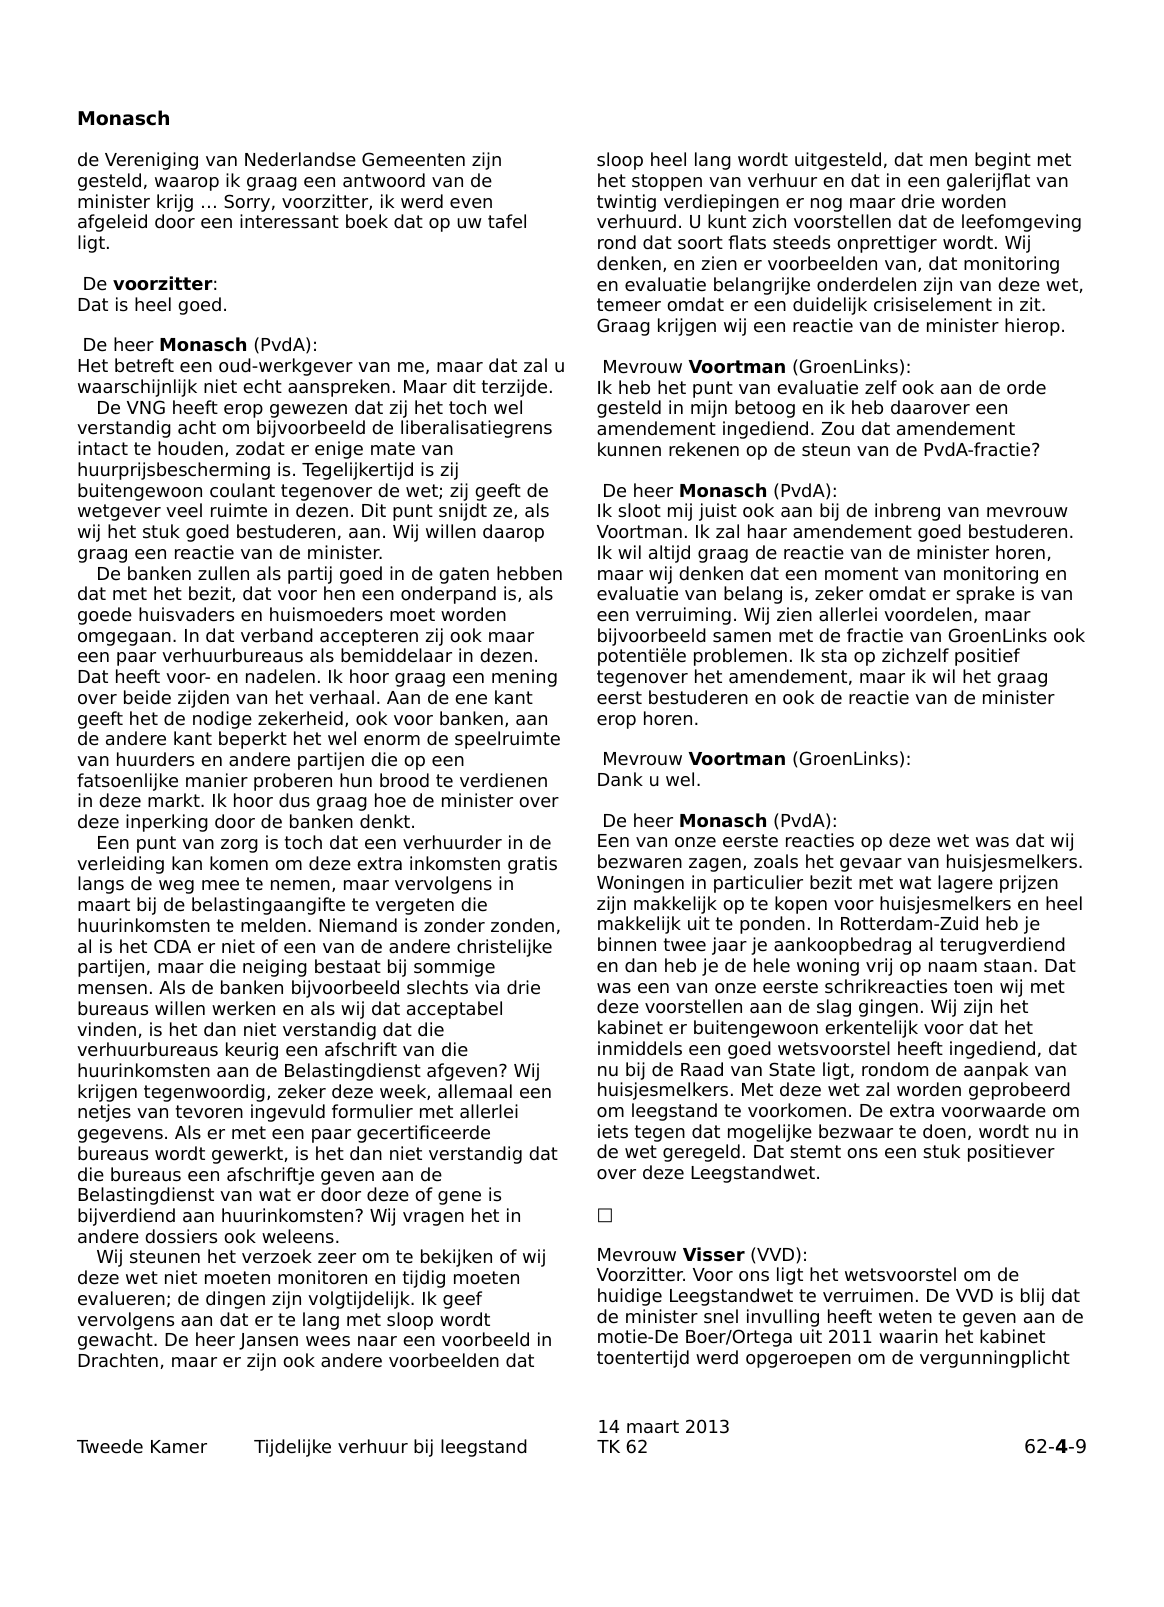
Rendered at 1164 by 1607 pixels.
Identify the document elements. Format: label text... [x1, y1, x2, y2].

text Een van onze eerste reacties op deze wet was dat wij bezwaren zagen, zoals het gevaar van huisjesmelkers. Woningen in particulier bezit met wat lagere prijzen zijn makkelijk op te kopen voor huisjesmelkers en heel makkelijk uit te ponden. In Rotterdam-Zuid heb je binnen twee jaar je aankoopbedrag al terugverdiend en dan heb je de hele woning vrij op naam staan. Dat was een van onze eerste schrikreacties toen wij met deze voorstellen aan de slag gingen. Wij zijn het kabinet er buitengewoon erkentelijk voor dat het inmiddels een goed wetsvoorstel heeft ingediend, dat nu bij de Raad van State ligt, rondom de aanpak van huisjesmelkers. Met deze wet zal worden geprobeerd om leegstand te voorkomen. De extra voorwaarde om iets tegen dat mogelijke bezwaar te doen, wordt nu in de wet geregeld. Dat stemt ons een stuk positiever over deze Leegstandwet. [596, 831, 1087, 1184]
text Mevrouw Voortman (GroenLinks): [596, 357, 1087, 377]
text Mevrouw Voortman (GroenLinks): [596, 749, 1087, 770]
text De banken zullen als partij goed in de gaten hebben dat met het bezit, dat voor hen een onderpand is, als goede huisvaders en huismoeders moet worden omgegaan. In dat verband accepteren zij ook maar een paar verhuurbureaus als bemiddelaar in dezen. Dat heeft voor- en nadelen. Ik hoor graag een mening over beide zijden van het verhaal. Aan de ene kant geeft het de nodige zekerheid, ook voor banken, aan de andere kant beperkt het wel enorm de speelruimte van huurders en andere partijen die op een fatsoenlijke manier proberen hun brood te verdienen in deze markt. Ik hoor dus graag hoe de minister over deze inperking door de banken denkt. [77, 563, 567, 833]
text Een punt van zorg is toch dat een verhuurder in de verleiding kan komen om deze extra inkomsten gratis langs de weg mee te nemen, maar vervolgens in maart bij de belastingaangifte te vergeten die huurinkomsten te melden. Niemand is zonder zonden, al is het CDA er niet of een van de andere christelijke partijen, maar die neiging bestaat bij sommige mensen. Als de banken bijvoorbeeld slechts via drie bureaus willen werken en als wij dat acceptabel vinden, is het dan niet verstandig dat die verhuurbureaus keurig een afschrift van die huurinkomsten aan de Belastingdienst afgeven? Wij krijgen tegenwoordig, zeker deze week, allemaal een netjes van tevoren ingevuld formulier met allerlei gegevens. Als er met een paar gecertificeerde bureaus wordt gewerkt, is het dan niet verstandig dat die bureaus een afschriftje geven aan de Belastingdienst van wat er door deze of gene is bijverdiend aan huurinkomsten? Wij vragen het in andere dossiers ook weleens. [77, 833, 567, 1247]
text de Vereniging van Nederlandse Gemeenten zijn gesteld, waarop ik graag een antwoord van de minister krijg … Sorry, voorzitter, ik werd even afgeleid door een interessant boek dat op uw tafel ligt. [77, 150, 567, 254]
text De heer Monasch (PvdA): [596, 811, 1087, 831]
text Het betreft een oud-werkgever van me, maar dat zal u waarschijnlijk niet echt aanspreken. Maar dit terzijde. [77, 356, 567, 397]
text Ik heb het punt van evaluatie zelf ook aan de orde gesteld in mijn betoog en ik heb daarover een amendement ingediend. Zou dat amendement kunnen rekenen op de steun van de PvdA-fractie? [596, 377, 1087, 460]
text Mevrouw Visser (VVD): [596, 1244, 1087, 1265]
text De VNG heeft erop gewezen dat zij het toch wel verstandig acht om bijvoorbeeld de liberalisatiegrens intact te houden, zodat er enige mate van huurprijsbescherming is. Tegelijkertijd is zij buitengewoon coulant tegenover de wet; zij geeft de wetgever veel ruimte in dezen. Dit punt snijdt ze, als wij het stuk goed bestuderen, aan. Wij willen daarop graag een reactie van de minister. [77, 397, 567, 563]
text Voorzitter. Voor ons ligt het wetsvoorstel om de huidige Leegstandwet te verruimen. De VVD is blij dat de minister snel invulling heeft weten te geven aan de motie-De Boer/Ortega uit 2011 waarin het kabinet toentertijd werd opgeroepen om de vergunningplicht [596, 1265, 1087, 1369]
text Dat is heel goed. [77, 294, 567, 315]
text Ik sloot mij juist ook aan bij de inbreng van mevrouw Voortman. Ik zal haar amendement goed bestuderen. Ik wil altijd graag de reactie van de minister horen, maar wij denken dat een moment van monitoring en evaluatie van belang is, zeker omdat er sprake is van een verruiming. Wij zien allerlei voordelen, maar bijvoorbeeld samen met de fractie van GroenLinks ook potentiële problemen. Ik sta op zichzelf positief tegenover het amendement, maar ik wil het graag eerst bestuderen en ook de reactie van de minister erop horen. [596, 501, 1087, 729]
text De heer Monasch (PvdA): [77, 335, 567, 356]
text Wij steunen het verzoek zeer om te bekijken of wij deze wet niet moeten monitoren en tijdig moeten evalueren; de dingen zijn volgtijdelijk. Ik geef vervolgens aan dat er te lang met sloop wordt gewacht. De heer Jansen wees naar een voorbeeld in Drachten, maar er zijn ook andere voorbeelden dat [77, 1247, 567, 1372]
text De heer Monasch (PvdA): [596, 480, 1087, 501]
text De voorzitter: [77, 274, 567, 294]
text sloop heel lang wordt uitgesteld, dat men begint met het stoppen van verhuur en dat in een galerijflat van twintig verdiepingen er nog maar drie worden verhuurd. U kunt zich voorstellen dat de leefomgeving rond dat soort flats steeds onprettiger wordt. Wij denken, en zien er voorbeelden van, dat monitoring en evaluatie belangrijke onderdelen zijn van deze wet, temeer omdat er een duidelijk crisiselement in zit. Graag krijgen wij een reactie van de minister hierop. [596, 150, 1087, 337]
text Dank u wel. [596, 770, 1087, 791]
text □ [596, 1204, 1087, 1224]
